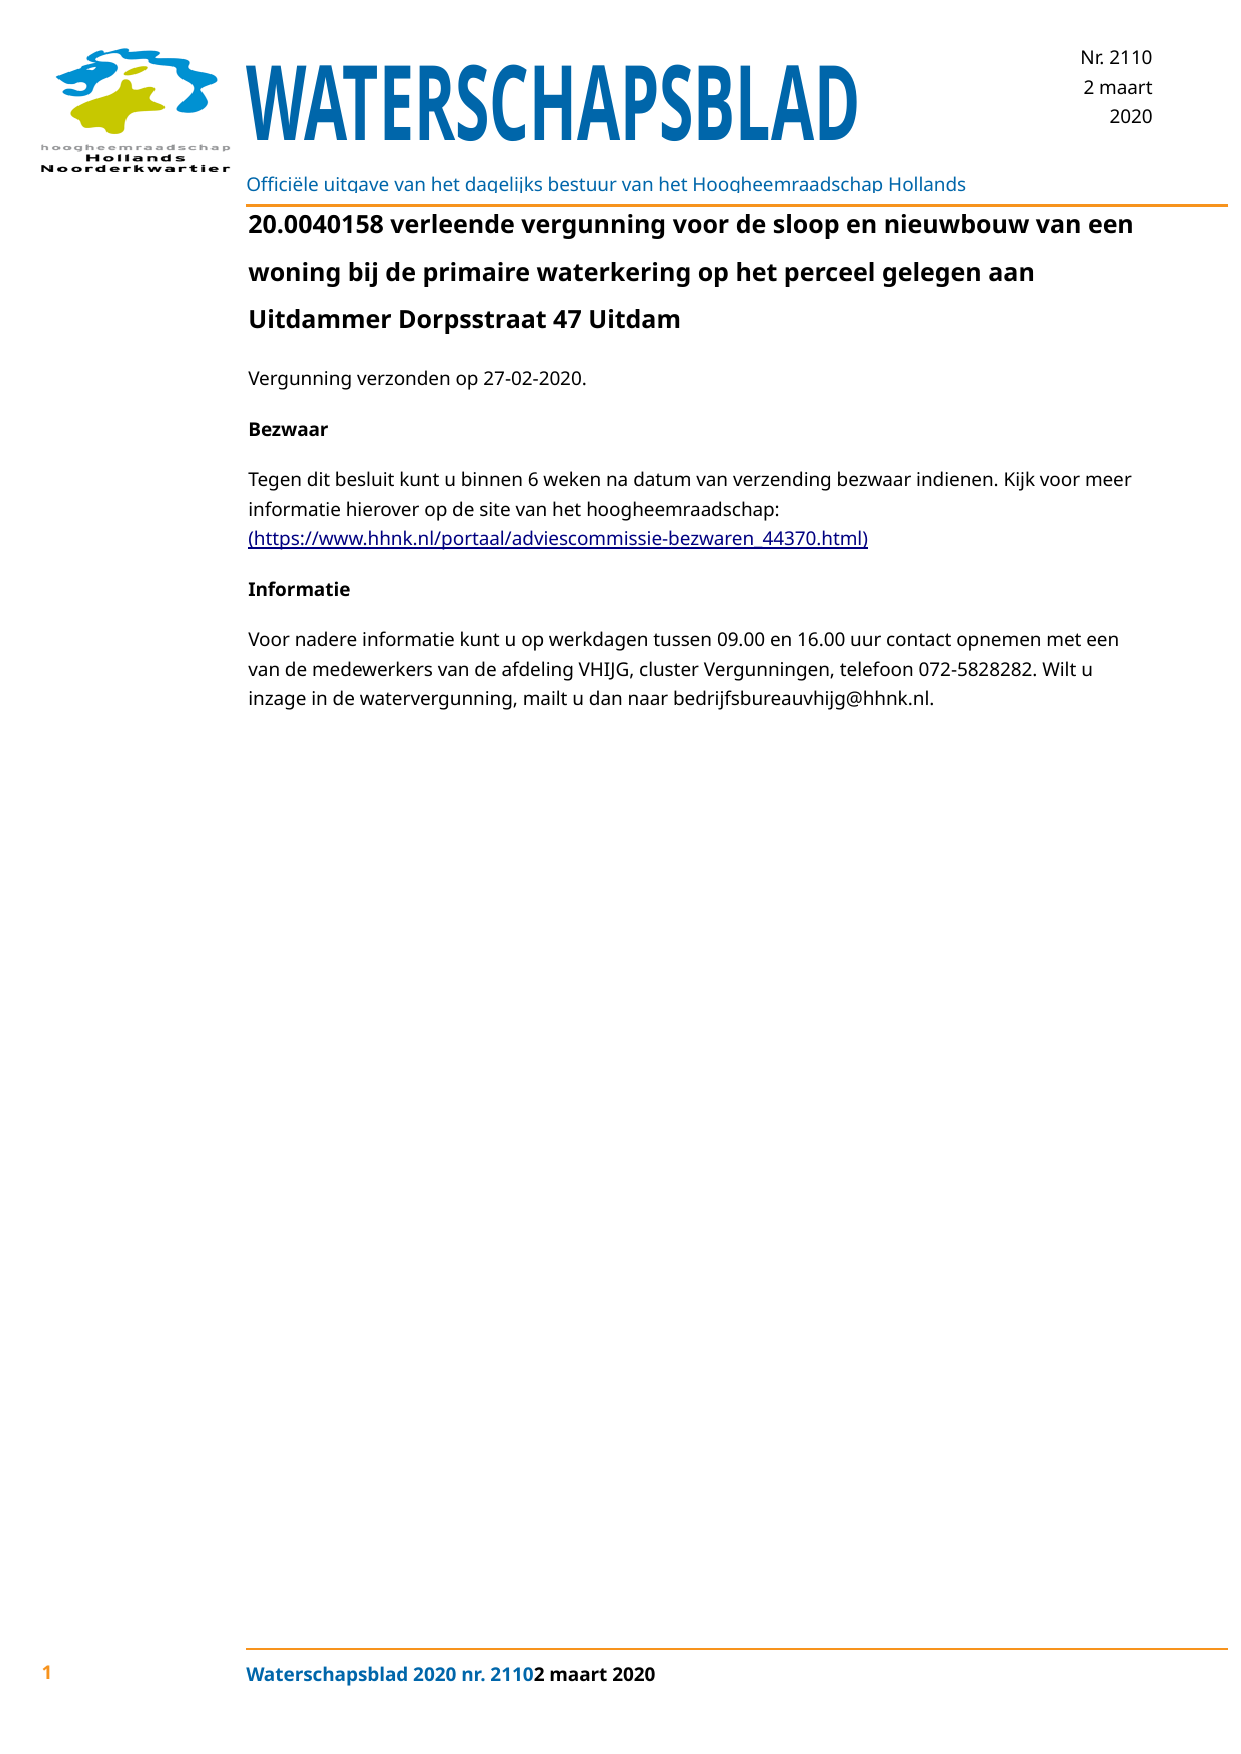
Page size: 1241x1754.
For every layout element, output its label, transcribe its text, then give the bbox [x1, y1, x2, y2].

text Informatie [248, 576, 1152, 602]
text Tegen dit besluit kunt u binnen 6 weken na datum van verzending bezwaar indienen. Kijk voor meer informatie hierover op de site van het hoogheemraadschap: (https://www.hhnk.nl/portaal/adviescommissie-bezwaren_44370.html) [248, 466, 1152, 551]
picture [41, 47, 231, 172]
text Bezwaar [248, 416, 1152, 442]
text Vergunning verzonden op 27-02-2020. [248, 366, 1152, 391]
text 20.0040158 verleende vergunning voor de sloop en nieuwbouw van een woning bij de primaire waterkering op het perceel gelegen aan Uitdammer Dorpsstraat 47 Uitdam [248, 207, 1152, 336]
text Voor nadere informatie kunt u op werkdagen tussen 09.00 en 16.00 uur contact opnemen met een van de medewerkers van de afdeling VHIJG, cluster Vergunningen, telefoon 072-5828282. Wilt u inzage in de watervergunning, mailt u dan naar bedrijfsbureauvhijg@hhnk.nl. [248, 626, 1152, 711]
